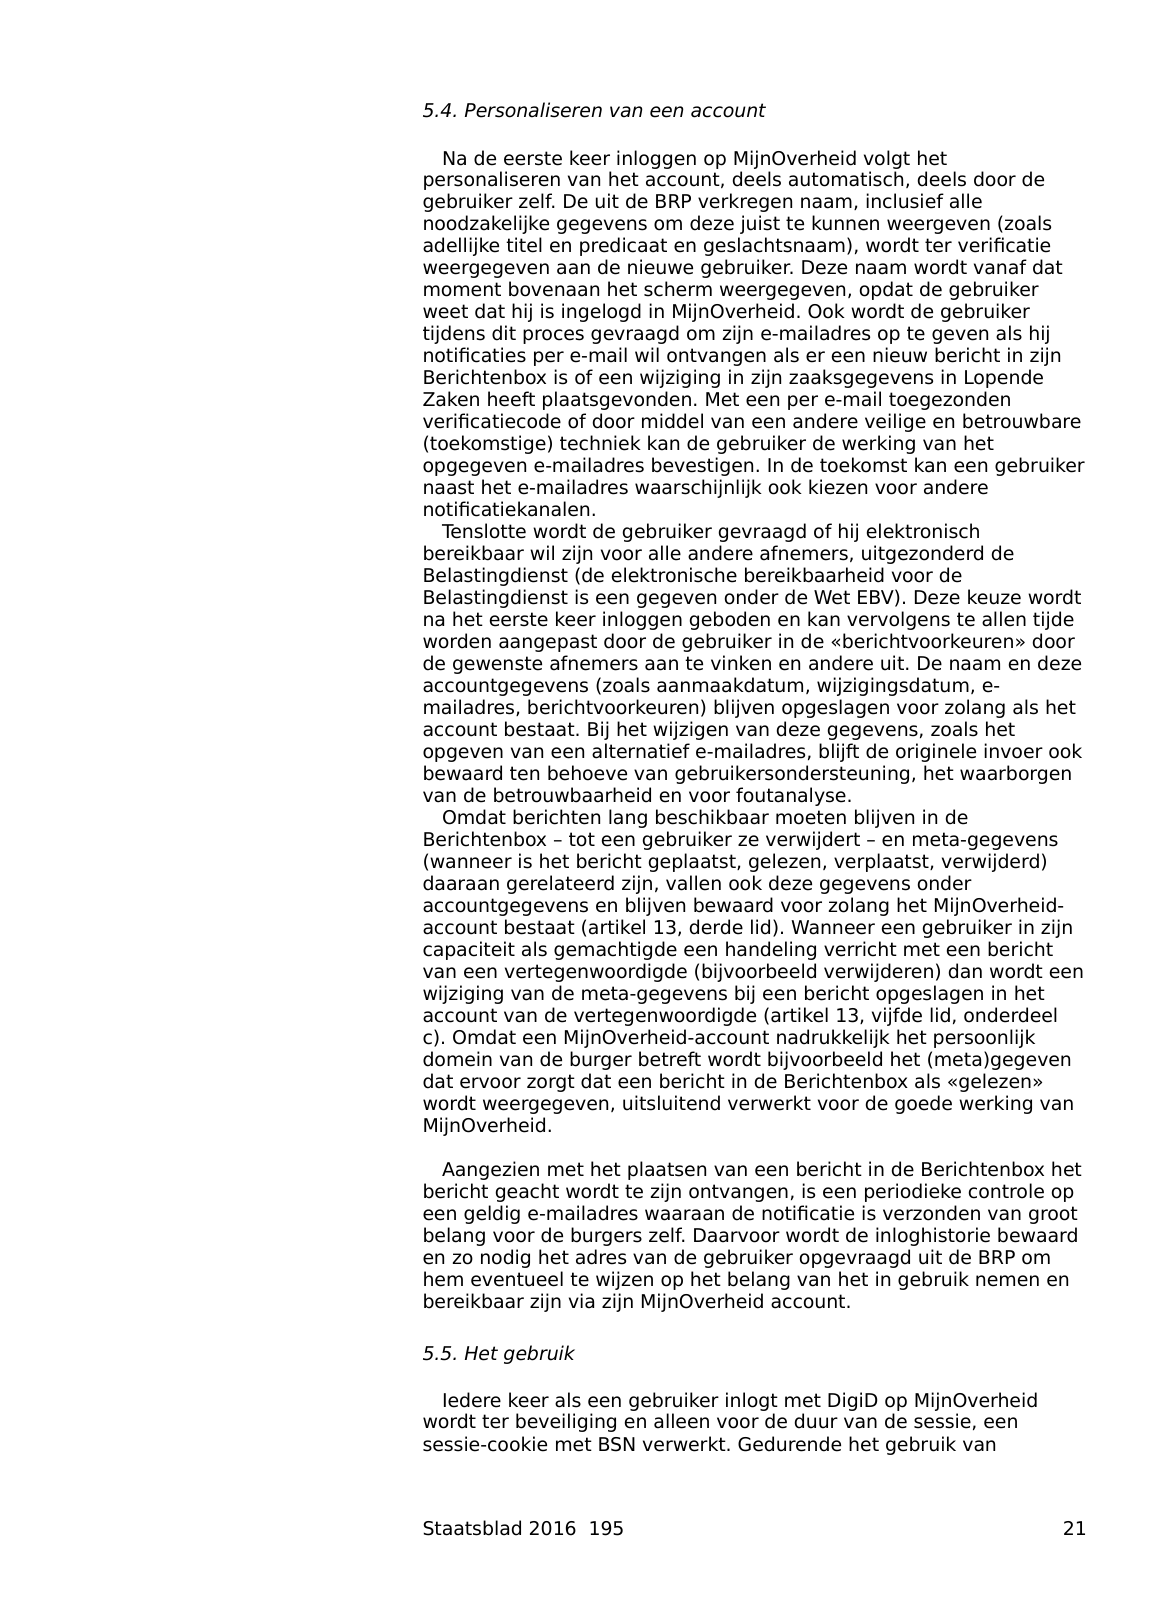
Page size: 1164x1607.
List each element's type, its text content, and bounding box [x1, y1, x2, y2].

text Aangezien met het plaatsen van een bericht in de Berichtenbox het bericht geacht wordt te zijn ontvangen, is een periodieke controle op een geldig e-mailadres waaraan de notificatie is verzonden van groot belang voor de burgers zelf. Daarvoor wordt de inloghistorie bewaard en zo nodig het adres van de gebruiker opgevraagd uit de BRP om hem eventueel te wijzen op het belang van het in gebruik nemen en bereikbaar zijn via zijn MijnOverheid account. [422, 1159, 1087, 1312]
subtitle 5.5. Het gebruik [422, 1342, 1087, 1364]
text Tenslotte wordt de gebruiker gevraagd of hij elektronisch bereikbaar wil zijn voor alle andere afnemers, uitgezonderd de Belastingdienst (de elektronische bereikbaarheid voor de Belastingdienst is een gegeven onder de Wet EBV). Deze keuze wordt na het eerste keer inloggen geboden en kan vervolgens te allen tijde worden aangepast door de gebruiker in de «berichtvoorkeuren» door de gewenste afnemers aan te vinken en andere uit. De naam en deze accountgegevens (zoals aanmaakdatum, wijzigingsdatum, e-mailadres, berichtvoorkeuren) blijven opgeslagen voor zolang als het account bestaat. Bij het wijzigen van deze gegevens, zoals het opgeven van een alternatief e-mailadres, blijft de originele invoer ook bewaard ten behoeve van gebruikersondersteuning, het waarborgen van de betrouwbaarheid en voor foutanalyse. [422, 521, 1087, 807]
text Omdat berichten lang beschikbaar moeten blijven in de Berichtenbox – tot een gebruiker ze verwijdert – en meta-gegevens (wanneer is het bericht geplaatst, gelezen, verplaatst, verwijderd) daaraan gerelateerd zijn, vallen ook deze gegevens onder accountgegevens en blijven bewaard voor zolang het MijnOverheid-account bestaat (artikel 13, derde lid). Wanneer een gebruiker in zijn capaciteit als gemachtigde een handeling verricht met een bericht van een vertegenwoordigde (bijvoorbeeld verwijderen) dan wordt een wijziging van de meta-gegevens bij een bericht opgeslagen in het account van de vertegenwoordigde (artikel 13, vijfde lid, onderdeel c). Omdat een MijnOverheid-account nadrukkelijk het persoonlijk domein van de burger betreft wordt bijvoorbeeld het (meta)gegeven dat ervoor zorgt dat een bericht in de Berichtenbox als «gelezen» wordt weergegeven, uitsluitend verwerkt voor de goede werking van MijnOverheid. [422, 807, 1087, 1136]
text Iedere keer als een gebruiker inlogt met DigiD op MijnOverheid wordt ter beveiliging en alleen voor de duur van de sessie, een sessie-cookie met BSN verwerkt. Gedurende het gebruik van [422, 1389, 1087, 1455]
text Na de eerste keer inloggen op MijnOverheid volgt het personaliseren van het account, deels automatisch, deels door de gebruiker zelf. De uit de BRP verkregen naam, inclusief alle noodzakelijke gegevens om deze juist te kunnen weergeven (zoals adellijke titel en predicaat en geslachtsnaam), wordt ter verificatie weergegeven aan de nieuwe gebruiker. Deze naam wordt vanaf dat moment bovenaan het scherm weergegeven, opdat de gebruiker weet dat hij is ingelogd in MijnOverheid. Ook wordt de gebruiker tijdens dit proces gevraagd om zijn e-mailadres op te geven als hij notificaties per e-mail wil ontvangen als er een nieuw bericht in zijn Berichtenbox is of een wijziging in zijn zaaksgegevens in Lopende Zaken heeft plaatsgevonden. Met een per e-mail toegezonden verificatiecode of door middel van een andere veilige en betrouwbare (toekomstige) techniek kan de gebruiker de werking van het opgegeven e-mailadres bevestigen. In de toekomst kan een gebruiker naast het e-mailadres waarschijnlijk ook kiezen voor andere notificatiekanalen. [422, 147, 1087, 521]
subtitle 5.4. Personaliseren van een account [422, 100, 1087, 122]
